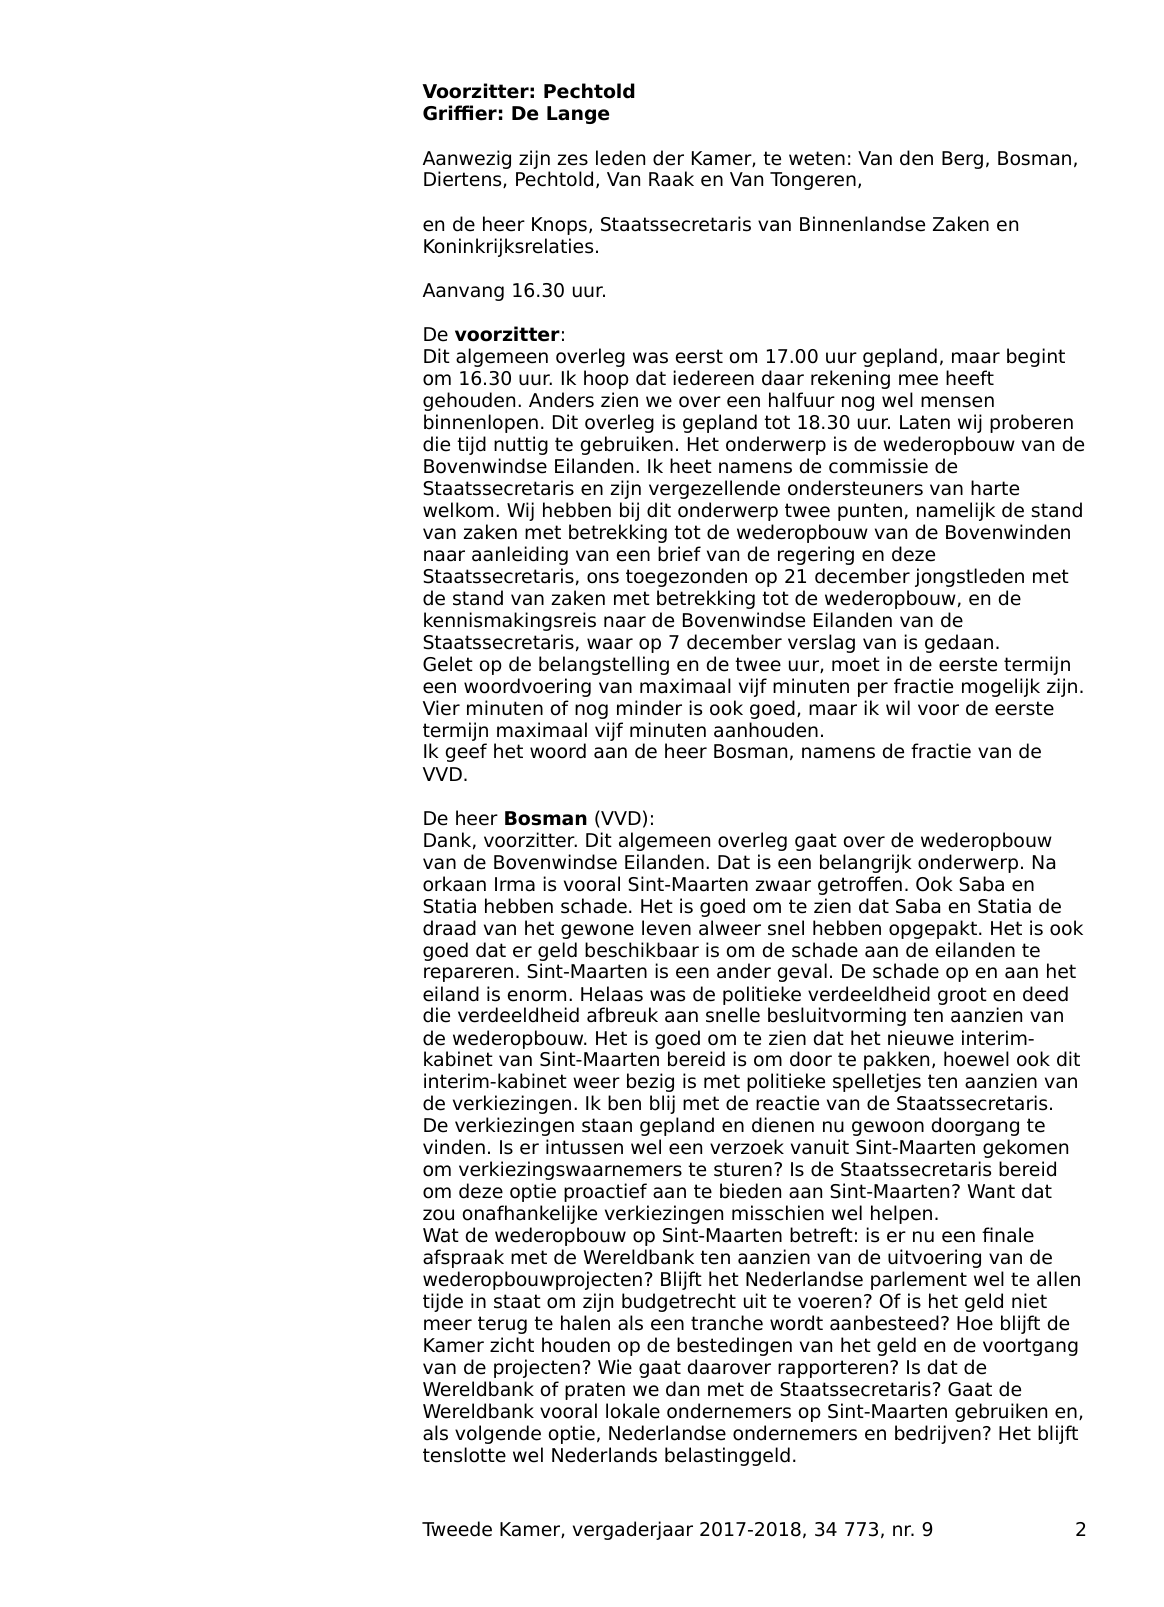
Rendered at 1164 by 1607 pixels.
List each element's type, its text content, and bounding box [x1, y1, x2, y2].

text Ik geef het woord aan de heer Bosman, namens de fractie van de VVD. [422, 741, 1087, 785]
text Dank, voorzitter. Dit algemeen overleg gaat over de wederopbouw van de Bovenwindse Eilanden. Dat is een belangrijk onderwerp. Na orkaan Irma is vooral Sint-Maarten zwaar getroffen. Ook Saba en Statia hebben schade. Het is goed om te zien dat Saba en Statia de draad van het gewone leven alweer snel hebben opgepakt. Het is ook goed dat er geld beschikbaar is om de schade aan de eilanden te repareren. Sint-Maarten is een ander geval. De schade op en aan het eiland is enorm. Helaas was de politieke verdeeldheid groot en deed die verdeeldheid afbreuk aan snelle besluitvorming ten aanzien van de wederopbouw. Het is goed om te zien dat het nieuwe interim-kabinet van Sint-Maarten bereid is om door te pakken, hoewel ook dit interim-kabinet weer bezig is met politieke spelletjes ten aanzien van de verkiezingen. Ik ben blij met de reactie van de Staatssecretaris. De verkiezingen staan gepland en dienen nu gewoon doorgang te vinden. Is er intussen wel een verzoek vanuit Sint-Maarten gekomen om verkiezingswaarnemers te sturen? Is de Staatssecretaris bereid om deze optie proactief aan te bieden aan Sint-Maarten? Want dat zou onafhankelijke verkiezingen misschien wel helpen. [422, 829, 1087, 1225]
text Aanvang 16.30 uur. [422, 280, 1087, 302]
text De heer Bosman (VVD): [422, 808, 1087, 829]
text Aanwezig zijn zes leden der Kamer, te weten: Van den Berg, Bosman, Diertens, Pechtold, Van Raak en Van Tongeren, [422, 147, 1087, 191]
text Voorzitter: Pechtold [422, 81, 1087, 103]
text en de heer Knops, Staatssecretaris van Binnenlandse Zaken en Koninkrijksrelaties. [422, 213, 1087, 257]
text De voorzitter: [422, 324, 1087, 346]
text Wat de wederopbouw op Sint-Maarten betreft: is er nu een finale afspraak met de Wereldbank ten aanzien van de uitvoering van de wederopbouwprojecten? Blijft het Nederlandse parlement wel te allen tijde in staat om zijn budgetrecht uit te voeren? Of is het geld niet meer terug te halen als een tranche wordt aanbesteed? Hoe blijft de Kamer zicht houden op de bestedingen van het geld en de voortgang van de projecten? Wie gaat daarover rapporteren? Is dat de Wereldbank of praten we dan met de Staatssecretaris? Gaat de Wereldbank vooral lokale ondernemers op Sint-Maarten gebruiken en, als volgende optie, Nederlandse ondernemers en bedrijven? Het blijft tenslotte wel Nederlands belastinggeld. [422, 1225, 1087, 1467]
text Gelet op de belangstelling en de twee uur, moet in de eerste termijn een woordvoering van maximaal vijf minuten per fractie mogelijk zijn. Vier minuten of nog minder is ook goed, maar ik wil voor de eerste termijn maximaal vijf minuten aanhouden. [422, 653, 1087, 741]
text Griffier: De Lange [422, 103, 1087, 125]
text Dit algemeen overleg was eerst om 17.00 uur gepland, maar begint om 16.30 uur. Ik hoop dat iedereen daar rekening mee heeft gehouden. Anders zien we over een halfuur nog wel mensen binnenlopen. Dit overleg is gepland tot 18.30 uur. Laten wij proberen die tijd nuttig te gebruiken. Het onderwerp is de wederopbouw van de Bovenwindse Eilanden. Ik heet namens de commissie de Staatssecretaris en zijn vergezellende ondersteuners van harte welkom. Wij hebben bij dit onderwerp twee punten, namelijk de stand van zaken met betrekking tot de wederopbouw van de Bovenwinden naar aanleiding van een brief van de regering en deze Staatssecretaris, ons toegezonden op 21 december jongstleden met de stand van zaken met betrekking tot de wederopbouw, en de kennismakingsreis naar de Bovenwindse Eilanden van de Staatssecretaris, waar op 7 december verslag van is gedaan. [422, 346, 1087, 653]
